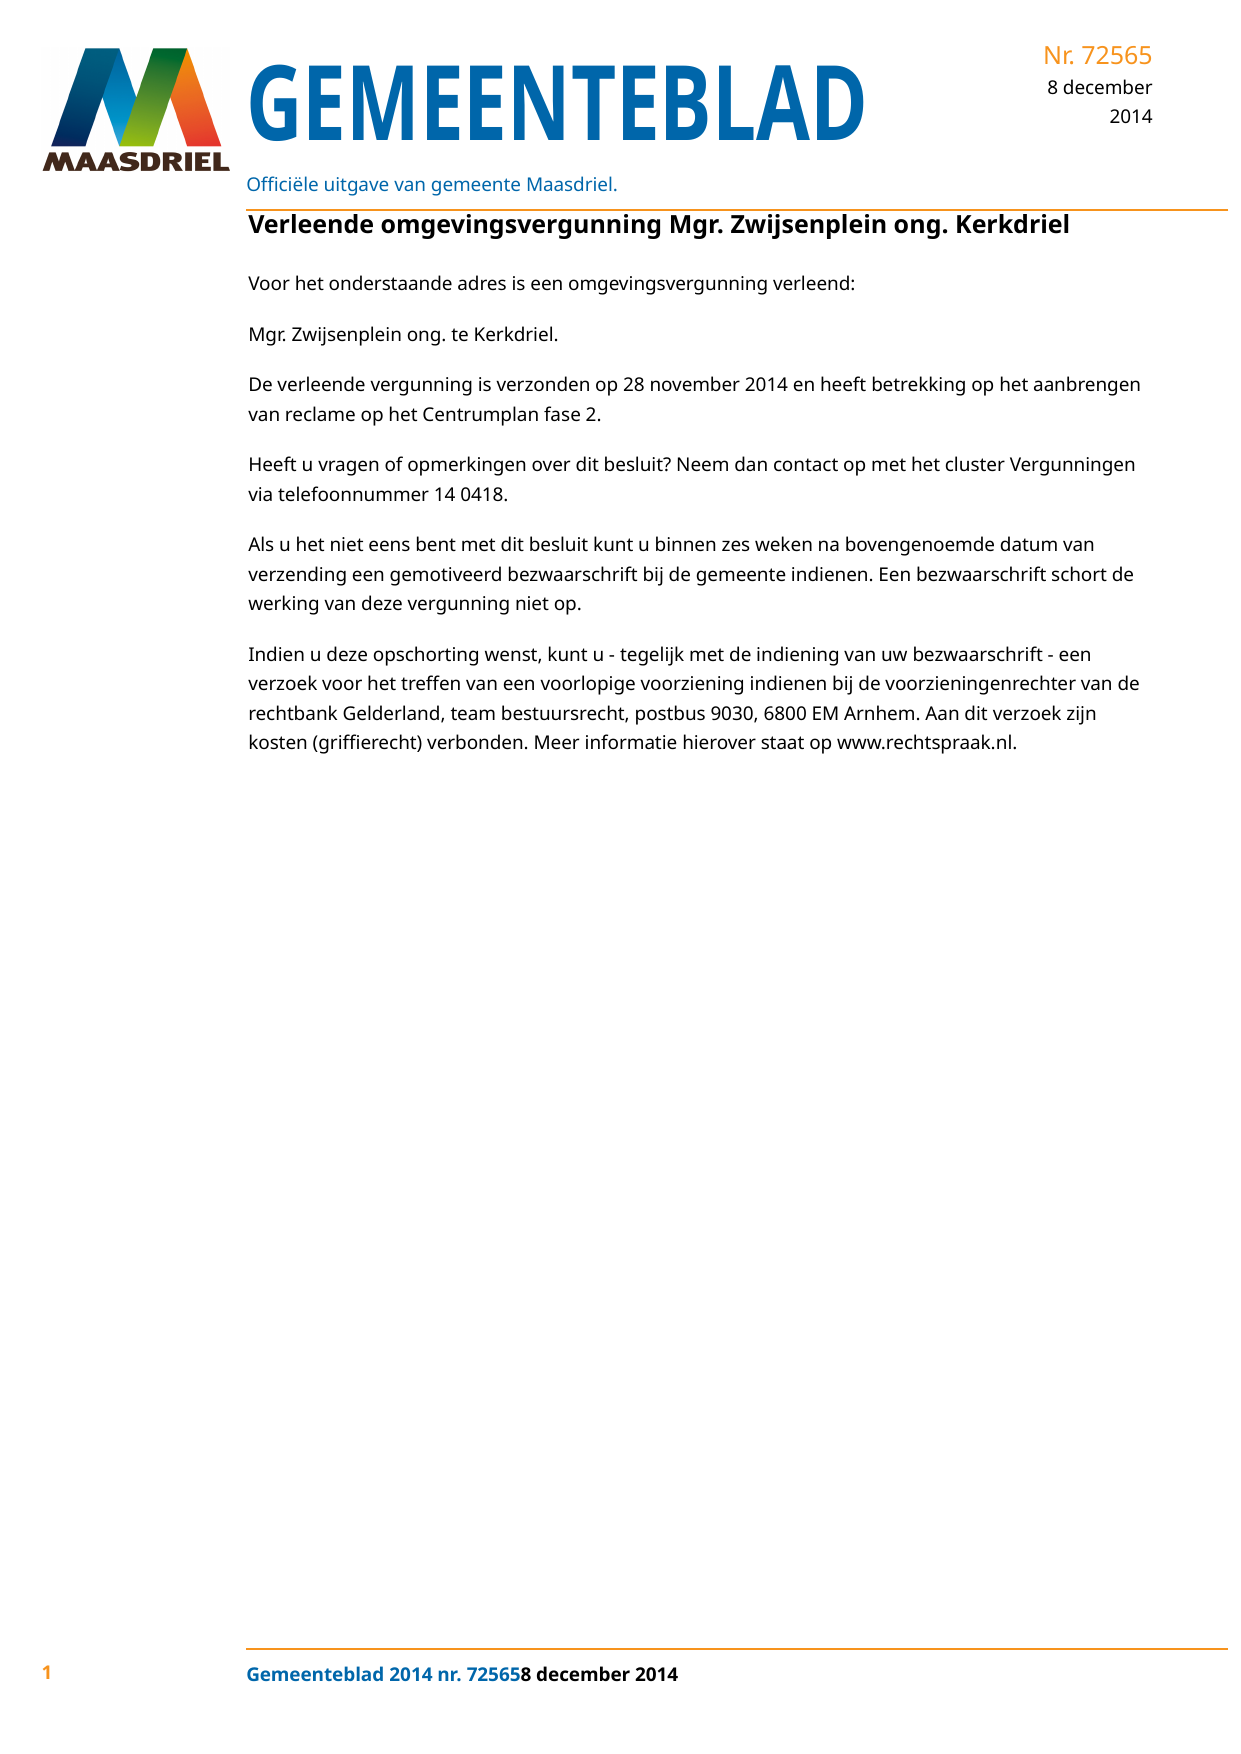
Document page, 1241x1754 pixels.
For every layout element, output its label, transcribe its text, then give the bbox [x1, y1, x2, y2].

text De verleende vergunning is verzonden op 28 november 2014 en heeft betrekking op het aanbrengen van reclame op het Centrumplan fase 2. [248, 371, 1152, 426]
picture [41, 47, 231, 172]
text Indien u deze opschorting wenst, kunt u - tegelijk met de indiening van uw bezwaarschrift - een verzoek voor het treffen van een voorlopige voorziening indienen bij de voorzieningenrechter van de rechtbank Gelderland, team bestuursrecht, postbus 9030, 6800 EM Arnhem. Aan dit verzoek zijn kosten (griffierecht) verbonden. Meer informatie hierover staat op www.rechtspraak.nl. [248, 641, 1152, 755]
text Voor het onderstaande adres is een omgevingsvergunning verleend: [248, 270, 1152, 296]
text Heeft u vragen of opmerkingen over dit besluit? Neem dan contact op met het cluster Vergunningen via telefoonnummer 14 0418. [248, 451, 1152, 506]
text Als u het niet eens bent met dit besluit kunt u binnen zes weken na bovengenoemde datum van verzending een gemotiveerd bezwaarschrift bij de gemeente indienen. Een bezwaarschrift schort de werking van deze vergunning niet op. [248, 531, 1152, 616]
text Verleende omgevingsvergunning Mgr. Zwijsenplein ong. Kerkdriel [248, 211, 1152, 241]
text Mgr. Zwijsenplein ong. te Kerkdriel. [248, 321, 1152, 346]
